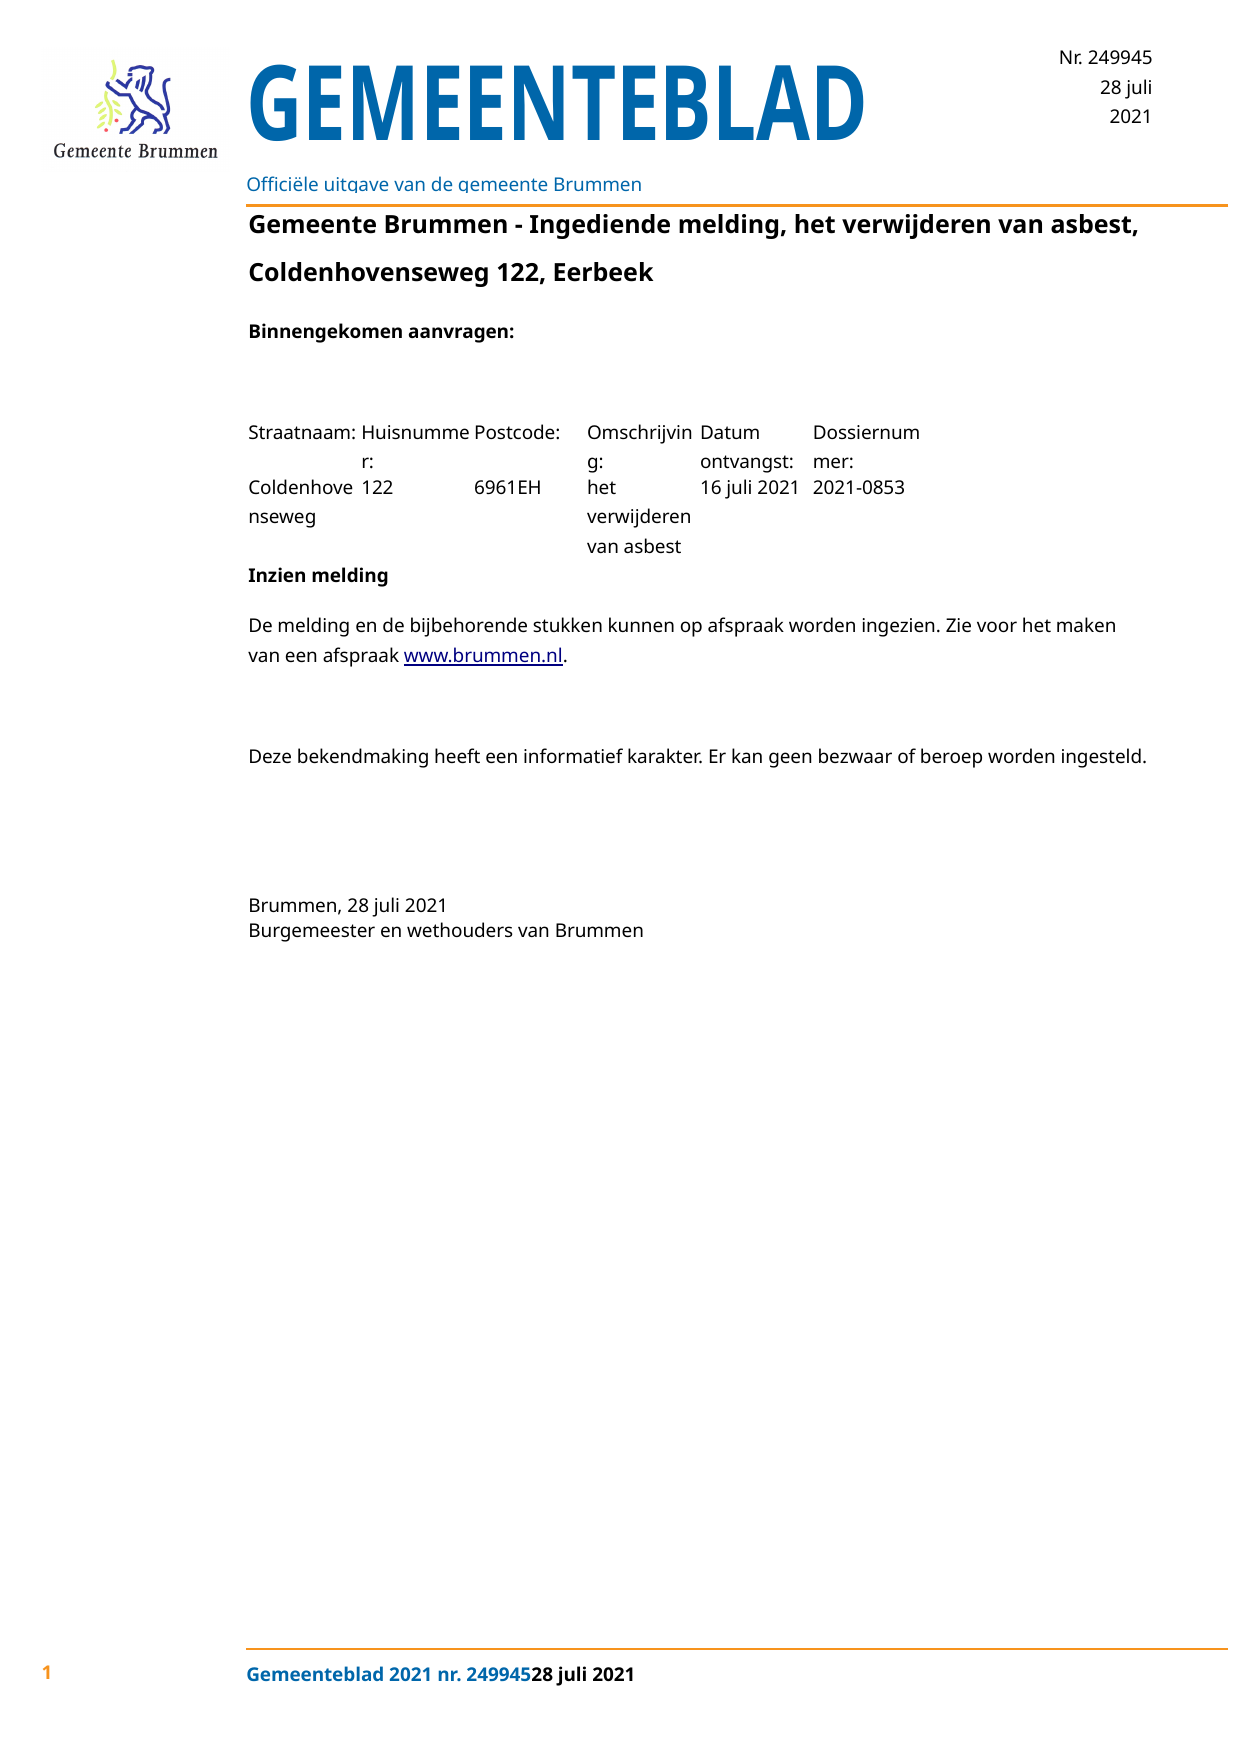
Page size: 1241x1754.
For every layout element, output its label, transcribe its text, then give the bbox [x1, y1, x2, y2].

table_header Dossiernummer: [813, 419, 926, 474]
table_header Postcode: [474, 419, 587, 474]
table_cell Coldenhovenseweg [248, 474, 361, 559]
table_cell 2021-0853 [813, 474, 926, 559]
table_header Datum ontvangst: [700, 419, 813, 474]
table_header Omschrijving: [587, 419, 700, 474]
picture [41, 47, 231, 172]
text Deze bekendmaking heeft een informatief karakter. Er kan geen bezwaar of beroep worden ingesteld. [248, 743, 1152, 769]
text Burgemeester en wethouders van Brummen [248, 917, 1152, 943]
table_cell 6961EH [474, 474, 587, 559]
table_cell 122 [361, 474, 474, 559]
table_cell 16 juli 2021 [700, 474, 813, 559]
table_header Straatnaam: [248, 419, 361, 474]
table_header Huisnummer: [361, 419, 474, 474]
table_cell [926, 474, 1038, 559]
table_header [926, 419, 1038, 474]
text Brummen, 28 juli 2021 [248, 892, 1152, 917]
text Inzien melding [248, 562, 1152, 588]
text De melding en de bijbehorende stukken kunnen op afspraak worden ingezien. Zie voor het maken van een afspraak www.brummen.nl. [248, 613, 1152, 668]
text Binnengekomen aanvragen: [248, 318, 1152, 344]
text Gemeente Brummen - Ingediende melding, het verwijderen van asbest, Coldenhovenseweg 122, Eerbeek [248, 207, 1152, 288]
table_cell [1039, 474, 1152, 559]
table_cell het verwijderen van asbest [587, 474, 700, 559]
table_header [1039, 419, 1152, 474]
